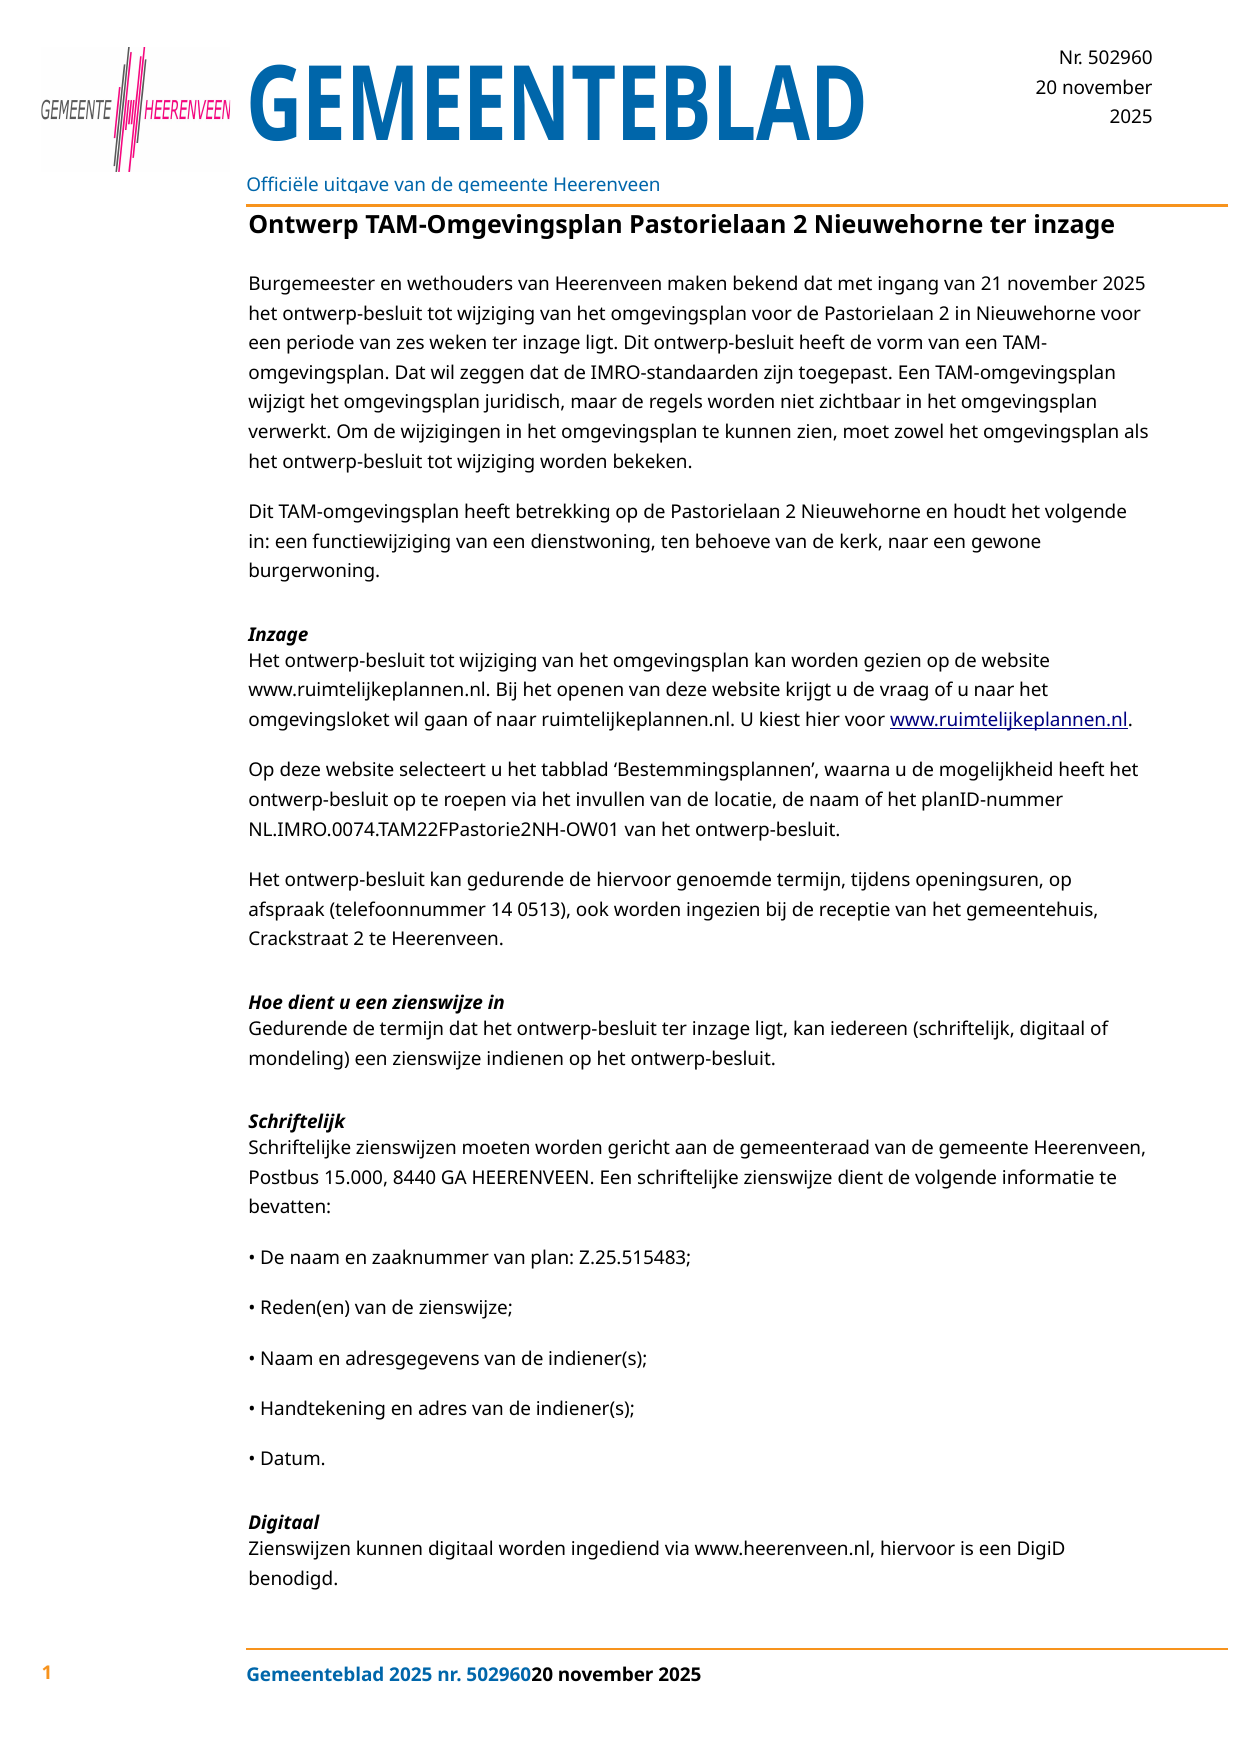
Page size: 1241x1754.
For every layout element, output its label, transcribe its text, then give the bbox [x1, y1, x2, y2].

text Hoe dient u een zienswijze in [248, 989, 1152, 1015]
text Ontwerp TAM-Omgevingsplan Pastorielaan 2 Nieuwehorne ter inzage [248, 207, 1152, 241]
text Zienswijzen kunnen digitaal worden ingediend via www.heerenveen.nl, hiervoor is een DigiD benodigd. [248, 1535, 1152, 1591]
text Gedurende de termijn dat het ontwerp-besluit ter inzage ligt, kan iedereen (schriftelijk, digitaal of mondeling) een zienswijze indienen op het ontwerp-besluit. [248, 1015, 1152, 1070]
text Op deze website selecteert u het tabblad ‘Bestemmingsplannen’, waarna u de mogelijkheid heeft het ontwerp-besluit op te roepen via het invullen van de locatie, de naam of het planID-nummer NL.IMRO.0074.TAM22FPastorie2NH-OW01 van het ontwerp-besluit. [248, 757, 1152, 842]
text Dit TAM-omgevingsplan heeft betrekking op de Pastorielaan 2 Nieuwehorne en houdt het volgende in: een functiewijziging van een dienstwoning, ten behoeve van de kerk, naar een gewone burgerwoning. [248, 498, 1152, 583]
text Digitaal [248, 1509, 1152, 1535]
text Schriftelijk [248, 1109, 1152, 1134]
text • Naam en adresgegevens van de indiener(s); [248, 1345, 1152, 1371]
text Schriftelijke zienswijzen moeten worden gericht aan de gemeenteraad van de gemeente Heerenveen, Postbus 15.000, 8440 GA HEERENVEEN. Een schriftelijke zienswijze dient de volgende informatie te bevatten: [248, 1134, 1152, 1219]
text • Handtekening en adres van de indiener(s); [248, 1395, 1152, 1421]
picture [41, 47, 231, 172]
text • De naam en zaaknummer van plan: Z.25.515483; [248, 1244, 1152, 1270]
text • Datum. [248, 1446, 1152, 1471]
text Het ontwerp-besluit kan gedurende de hiervoor genoemde termijn, tijdens openingsuren, op afspraak (telefoonnummer 14 0513), ook worden ingezien bij de receptie van het gemeentehuis, Crackstraat 2 te Heerenveen. [248, 866, 1152, 951]
text Burgemeester en wethouders van Heerenveen maken bekend dat met ingang van 21 november 2025 het ontwerp-besluit tot wijziging van het omgevingsplan voor de Pastorielaan 2 in Nieuwehorne voor een periode van zes weken ter inzage ligt. Dit ontwerp-besluit heeft de vorm van een TAM-omgevingsplan. Dat wil zeggen dat de IMRO-standaarden zijn toegepast. Een TAM-omgevingsplan wijzigt het omgevingsplan juridisch, maar de regels worden niet zichtbaar in het omgevingsplan verwerkt. Om de wijzigingen in het omgevingsplan te kunnen zien, moet zowel het omgevingsplan als het ontwerp-besluit tot wijziging worden bekeken. [248, 270, 1152, 473]
text Het ontwerp-besluit tot wijziging van het omgevingsplan kan worden gezien op de website www.ruimtelijkeplannen.nl. Bij het openen van deze website krijgt u de vraag of u naar het omgevingsloket wil gaan of naar ruimtelijkeplannen.nl. U kiest hier voor www.ruimtelijkeplannen.nl. [248, 647, 1152, 732]
text Inzage [248, 621, 1152, 647]
text • Reden(en) van de zienswijze; [248, 1294, 1152, 1320]
